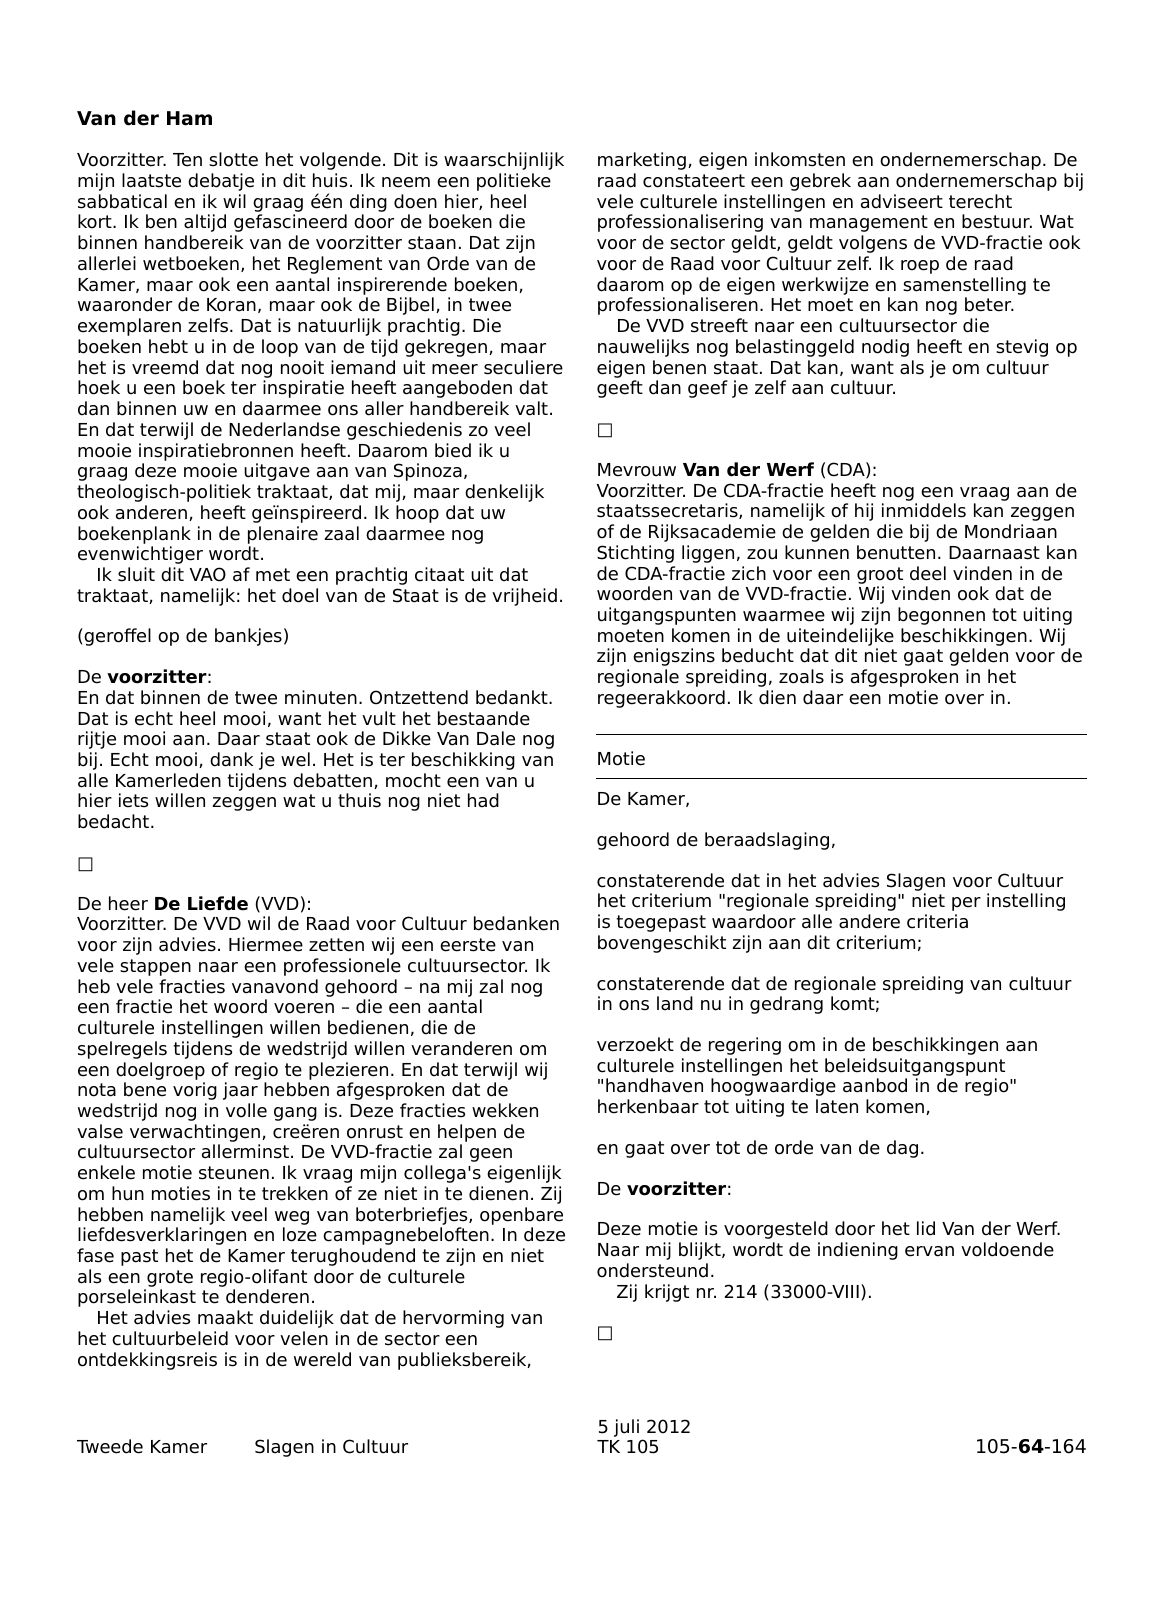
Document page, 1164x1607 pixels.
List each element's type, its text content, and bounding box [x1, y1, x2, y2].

text □ [596, 1322, 1087, 1343]
text De voorzitter: [77, 667, 567, 688]
text Voorzitter. De VVD wil de Raad voor Cultuur bedanken voor zijn advies. Hiermee zetten wij een eerste van vele stappen naar een professionele cultuursector. Ik heb vele fracties vanavond gehoord – na mij zal nog een fractie het woord voeren – die een aantal culturele instellingen willen bedienen, die de spelregels tijdens de wedstrijd willen veranderen om een doelgroep of regio te plezieren. En dat terwijl wij nota bene vorig jaar hebben afgesproken dat de wedstrijd nog in volle gang is. Deze fracties wekken valse verwachtingen, creëren onrust en helpen de cultuursector allerminst. De VVD-fractie zal geen enkele motie steunen. Ik vraag mijn collega's eigenlijk om hun moties in te trekken of ze niet in te dienen. Zij hebben namelijk veel weg van boterbriefjes, openbare liefdesverklaringen en loze campagnebeloften. In deze fase past het de Kamer terughoudend te zijn en niet als een grote regio-olifant door de culturele porseleinkast te denderen. [77, 914, 567, 1308]
text verzoekt de regering om in de beschikkingen aan culturele instellingen het beleidsuitgangspunt "handhaven hoogwaardige aanbod in de regio" herkenbaar tot uiting te laten komen, [596, 1035, 1087, 1118]
text Ik sluit dit VAO af met een prachtig citaat uit dat traktaat, namelijk: het doel van de Staat is de vrijheid. [77, 565, 567, 606]
text Deze motie is voorgesteld door het lid Van der Werf. Naar mij blijkt, wordt de indiening ervan voldoende ondersteund. [596, 1219, 1087, 1281]
text De VVD streeft naar een cultuursector die nauwelijks nog belastinggeld nodig heeft en stevig op eigen benen staat. Dat kan, want als je om cultuur geeft dan geef je zelf aan cultuur. [596, 316, 1087, 399]
text Het advies maakt duidelijk dat de hervorming van het cultuurbeleid voor velen in de sector een ontdekkingsreis is in de wereld van publieksbereik, [77, 1308, 567, 1370]
text Motie [596, 748, 1087, 769]
text □ [77, 853, 567, 873]
text constaterende dat de regionale spreiding van cultuur in ons land nu in gedrang komt; [596, 973, 1087, 1015]
text Mevrouw Van der Werf (CDA): [596, 460, 1087, 480]
text □ [596, 419, 1087, 440]
text Zij krijgt nr. 214 (33000-VIII). [596, 1281, 1087, 1302]
text (geroffel op de bankjes) [77, 626, 567, 647]
text marketing, eigen inkomsten en ondernemerschap. De raad constateert een gebrek aan ondernemerschap bij vele culturele instellingen en adviseert terecht professionalisering van management en bestuur. Wat voor de sector geldt, geldt volgens de VVD-fractie ook voor de Raad voor Cultuur zelf. Ik roep de raad daarom op de eigen werkwijze en samenstelling te professionaliseren. Het moet en kan nog beter. [596, 150, 1087, 316]
text De Kamer, [596, 789, 1087, 810]
text gehoord de beraadslaging, [596, 830, 1087, 851]
text De heer De Liefde (VVD): [77, 893, 567, 914]
text en gaat over tot de orde van de dag. [596, 1138, 1087, 1158]
text Voorzitter. Ten slotte het volgende. Dit is waarschijnlijk mijn laatste debatje in dit huis. Ik neem een politieke sabbatical en ik wil graag één ding doen hier, heel kort. Ik ben altijd gefascineerd door de boeken die binnen handbereik van de voorzitter staan. Dat zijn allerlei wetboeken, het Reglement van Orde van de Kamer, maar ook een aantal inspirerende boeken, waaronder de Koran, maar ook de Bijbel, in twee exemplaren zelfs. Dat is natuurlijk prachtig. Die boeken hebt u in de loop van de tijd gekregen, maar het is vreemd dat nog nooit iemand uit meer seculiere hoek u een boek ter inspiratie heeft aangeboden dat dan binnen uw en daarmee ons aller handbereik valt. En dat terwijl de Nederlandse geschiedenis zo veel mooie inspiratiebronnen heeft. Daarom bied ik u graag deze mooie uitgave aan van Spinoza, theologisch-politiek traktaat, dat mij, maar denkelijk ook anderen, heeft geïnspireerd. Ik hoop dat uw boekenplank in de plenaire zaal daarmee nog evenwichtiger wordt. [77, 150, 567, 565]
text De voorzitter: [596, 1178, 1087, 1199]
text Voorzitter. De CDA-fractie heeft nog een vraag aan de staatssecretaris, namelijk of hij inmiddels kan zeggen of de Rijksacademie de gelden die bij de Mondriaan Stichting liggen, zou kunnen benutten. Daarnaast kan de CDA-fractie zich voor een groot deel vinden in de woorden van de VVD-fractie. Wij vinden ook dat de uitgangspunten waarmee wij zijn begonnen tot uiting moeten komen in de uiteindelijke beschikkingen. Wij zijn enigszins beducht dat dit niet gaat gelden voor de regionale spreiding, zoals is afgesproken in het regeerakkoord. Ik dien daar een motie over in. [596, 480, 1087, 708]
text En dat binnen de twee minuten. Ontzettend bedankt. Dat is echt heel mooi, want het vult het bestaande rijtje mooi aan. Daar staat ook de Dikke Van Dale nog bij. Echt mooi, dank je wel. Het is ter beschikking van alle Kamerleden tijdens debatten, mocht een van u hier iets willen zeggen wat u thuis nog niet had bedacht. [77, 688, 567, 833]
text constaterende dat in het advies Slagen voor Cultuur het criterium "regionale spreiding" niet per instelling is toegepast waardoor alle andere criteria bovengeschikt zijn aan dit criterium; [596, 871, 1087, 953]
